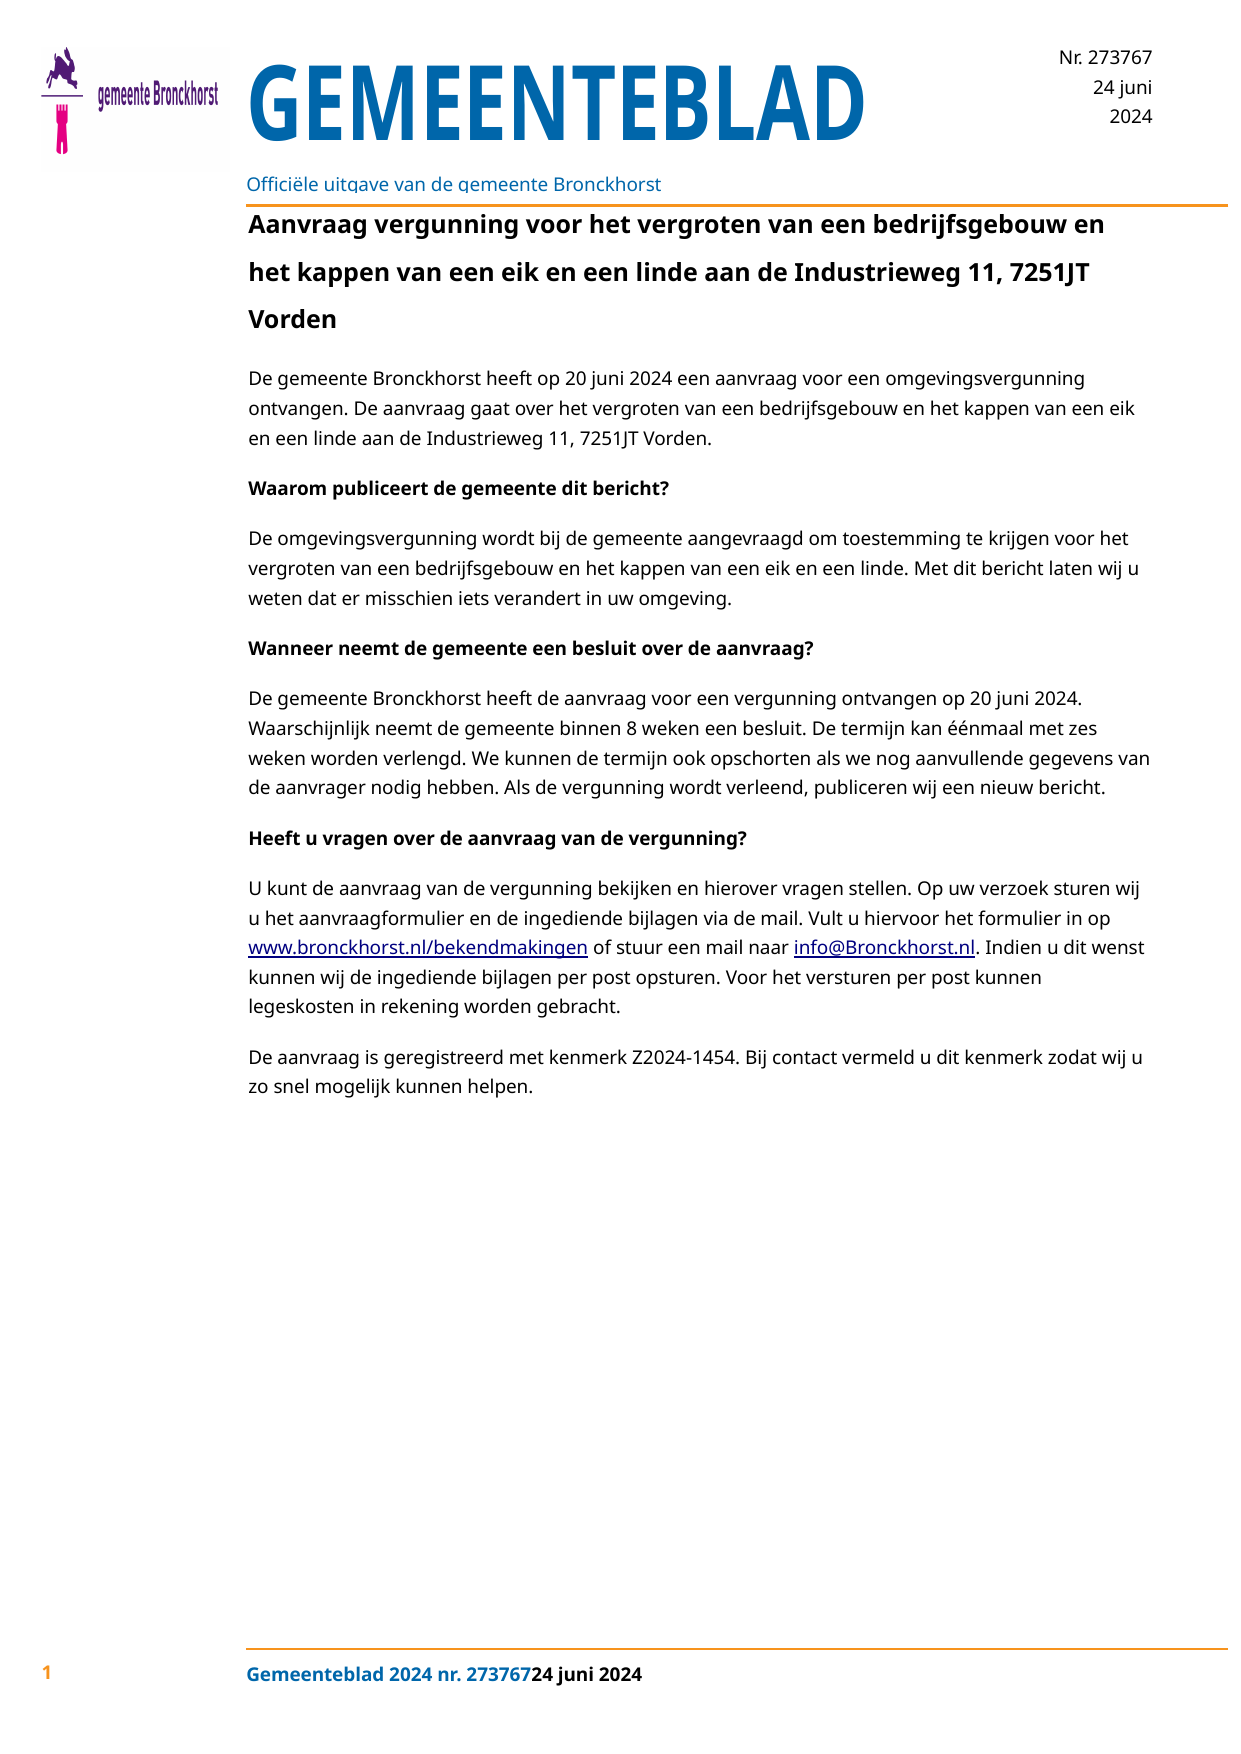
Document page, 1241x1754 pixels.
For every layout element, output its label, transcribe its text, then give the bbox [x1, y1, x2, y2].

text De aanvraag is geregistreerd met kenmerk Z2024-1454. Bij contact vermeld u dit kenmerk zodat wij u zo snel mogelijk kunnen helpen. [248, 1044, 1152, 1099]
picture [41, 47, 231, 172]
text De omgevingsvergunning wordt bij de gemeente aangevraagd om toestemming te krijgen voor het vergroten van een bedrijfsgebouw en het kappen van een eik en een linde. Met dit bericht laten wij u weten dat er misschien iets verandert in uw omgeving. [248, 526, 1152, 610]
text Waarom publiceert de gemeente dit bericht? [248, 475, 1152, 501]
text De gemeente Bronckhorst heeft op 20 juni 2024 een aanvraag voor een omgevingsvergunning ontvangen. De aanvraag gaat over het vergroten van een bedrijfsgebouw en het kappen van een eik en een linde aan de Industrieweg 11, 7251JT Vorden. [248, 366, 1152, 450]
text Aanvraag vergunning voor het vergroten van een bedrijfsgebouw en het kappen van een eik en een linde aan de Industrieweg 11, 7251JT Vorden [248, 207, 1152, 336]
text Heeft u vragen over de aanvraag van de vergunning? [248, 825, 1152, 850]
text Wanneer neemt de gemeente een besluit over de aanvraag? [248, 635, 1152, 661]
text U kunt de aanvraag van de vergunning bekijken en hierover vragen stellen. Op uw verzoek sturen wij u het aanvraagformulier en de ingediende bijlagen via de mail. Vult u hiervoor het formulier in op www.bronckhorst.nl/bekendmakingen of stuur een mail naar info@Bronckhorst.nl. Indien u dit wenst kunnen wij de ingediende bijlagen per post opsturen. Voor het versturen per post kunnen legeskosten in rekening worden gebracht. [248, 875, 1152, 1019]
text De gemeente Bronckhorst heeft de aanvraag voor een vergunning ontvangen op 20 juni 2024. Waarschijnlijk neemt de gemeente binnen 8 weken een besluit. De termijn kan éénmaal met zes weken worden verlengd. We kunnen de termijn ook opschorten als we nog aanvullende gegevens van de aanvrager nodig hebben. Als de vergunning wordt verleend, publiceren wij een nieuw bericht. [248, 686, 1152, 800]
